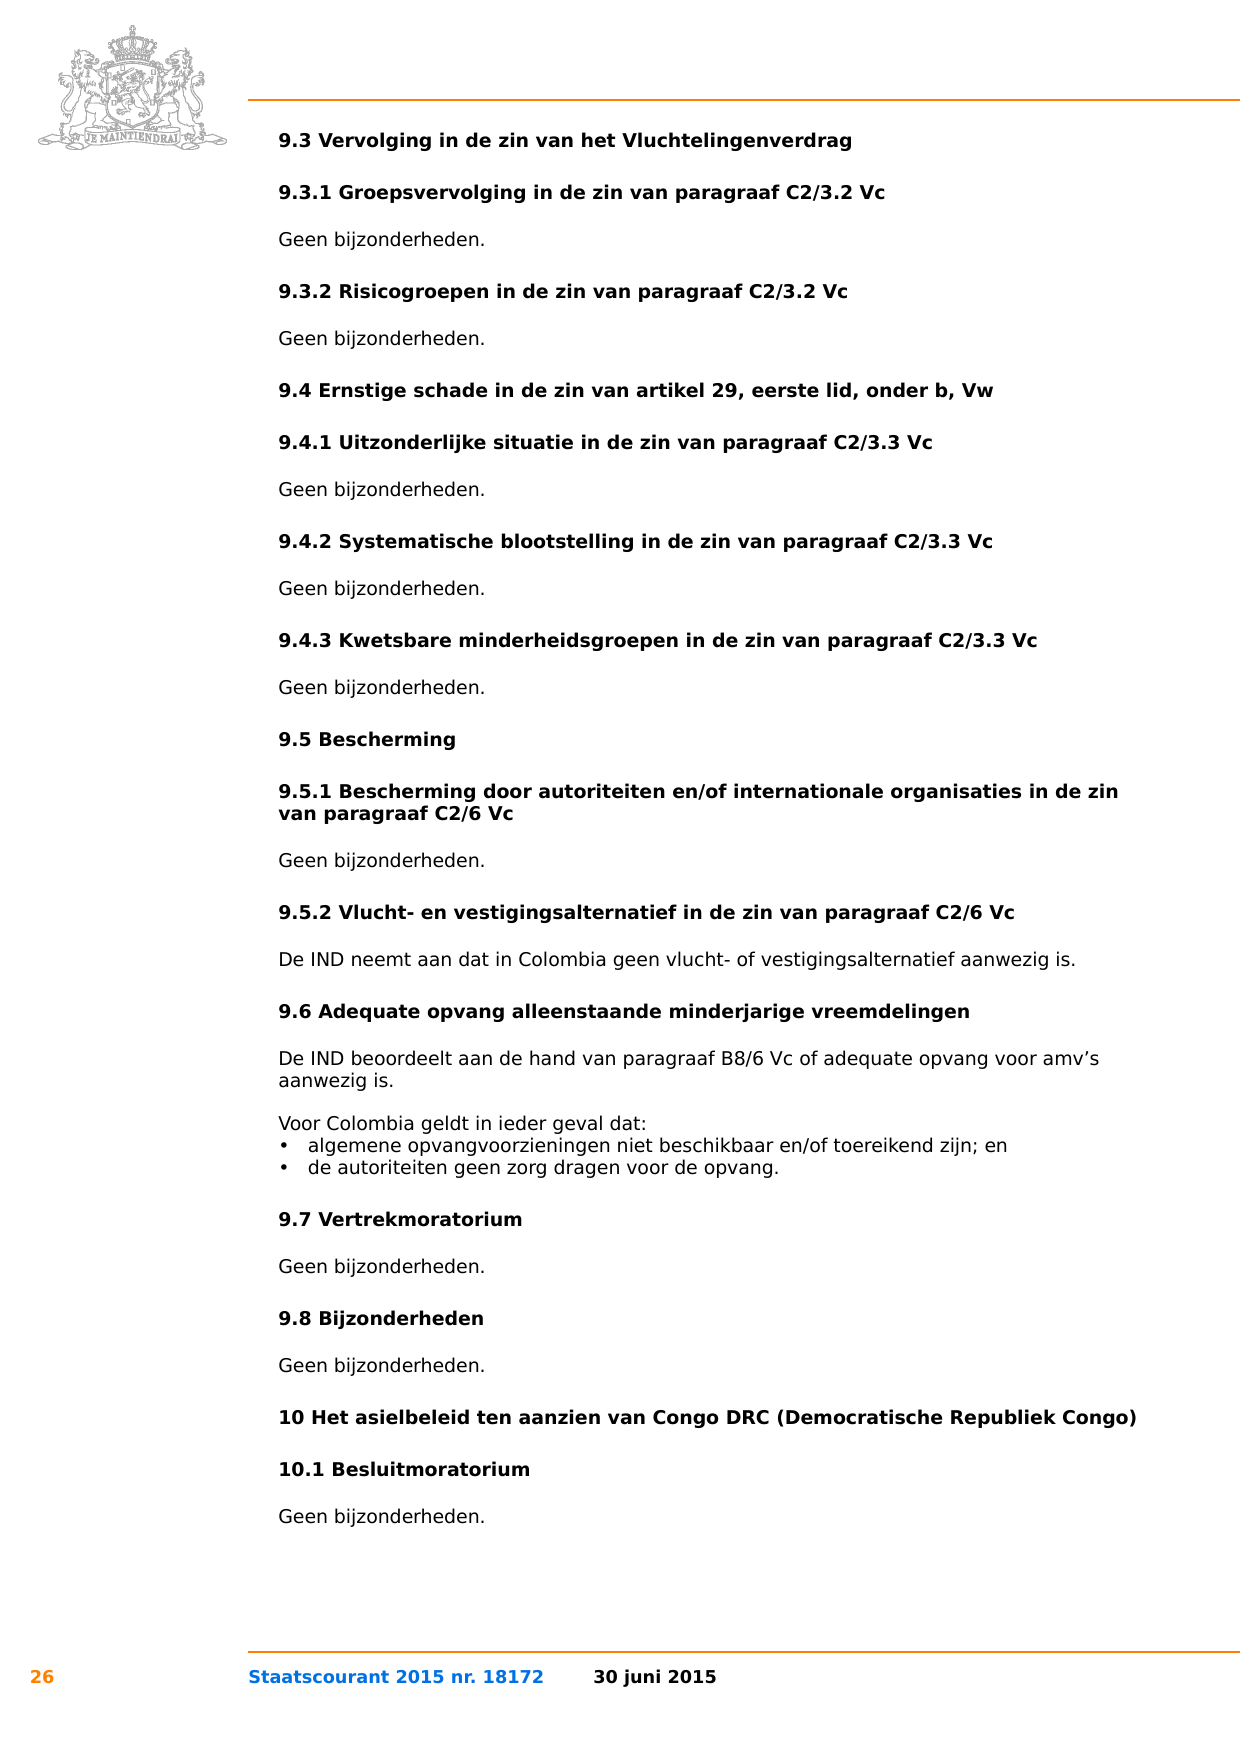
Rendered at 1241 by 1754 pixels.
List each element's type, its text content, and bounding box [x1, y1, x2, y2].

text • algemene opvangvoorzieningen niet beschikbaar en/of toereikend zijn; en [278, 1135, 1163, 1157]
subtitle 9.4.3 Kwetsbare minderheidsgroepen in de zin van paragraaf C2/3.3 Vc [278, 630, 1163, 652]
subtitle 9.3.2 Risicogroepen in de zin van paragraaf C2/3.2 Vc [278, 281, 1163, 303]
subtitle 9.4.2 Systematische blootstelling in de zin van paragraaf C2/3.3 Vc [278, 531, 1163, 553]
subtitle 9.3 Vervolging in de zin van het Vluchtelingenverdrag [278, 130, 1163, 152]
text Geen bijzonderheden. [278, 677, 1163, 699]
subtitle 9.4.1 Uitzonderlijke situatie in de zin van paragraaf C2/3.3 Vc [278, 432, 1163, 454]
subtitle 9.4 Ernstige schade in de zin van artikel 29, eerste lid, onder b, Vw [278, 380, 1163, 402]
text Geen bijzonderheden. [278, 849, 1163, 872]
subtitle 9.6 Adequate opvang alleenstaande minderjarige vreemdelingen [278, 1001, 1163, 1022]
picture [38, 25, 227, 150]
subtitle 9.8 Bijzonderheden [278, 1308, 1163, 1330]
text De IND beoordeelt aan de hand van paragraaf B8/6 Vc of adequate opvang voor amv’s aanwezig is. [278, 1047, 1163, 1091]
subtitle 9.3.1 Groepsvervolging in de zin van paragraaf C2/3.2 Vc [278, 182, 1163, 204]
subtitle 9.5.1 Bescherming door autoriteiten en/of internationale organisaties in de zin van paragraaf C2/6 Vc [278, 781, 1163, 824]
text Voor Colombia geldt in ieder geval dat: [278, 1113, 1163, 1135]
subtitle 9.5 Bescherming [278, 729, 1163, 751]
subtitle 9.7 Vertrekmoratorium [278, 1209, 1163, 1231]
text De IND neemt aan dat in Colombia geen vlucht- of vestigingsalternatief aanwezig is. [278, 948, 1163, 971]
text Geen bijzonderheden. [278, 229, 1163, 251]
text Geen bijzonderheden. [278, 1355, 1163, 1377]
text Geen bijzonderheden. [278, 479, 1163, 501]
text Geen bijzonderheden. [278, 328, 1163, 350]
subtitle 10 Het asielbeleid ten aanzien van Congo DRC (Democratische Republiek Congo) [278, 1407, 1163, 1429]
text • de autoriteiten geen zorg dragen voor de opvang. [278, 1157, 1163, 1179]
text Geen bijzonderheden. [278, 1506, 1163, 1528]
subtitle 9.5.2 Vlucht- en vestigingsalternatief in de zin van paragraaf C2/6 Vc [278, 902, 1163, 923]
text Geen bijzonderheden. [278, 1256, 1163, 1278]
text Geen bijzonderheden. [278, 578, 1163, 600]
subtitle 10.1 Besluitmoratorium [278, 1459, 1163, 1481]
